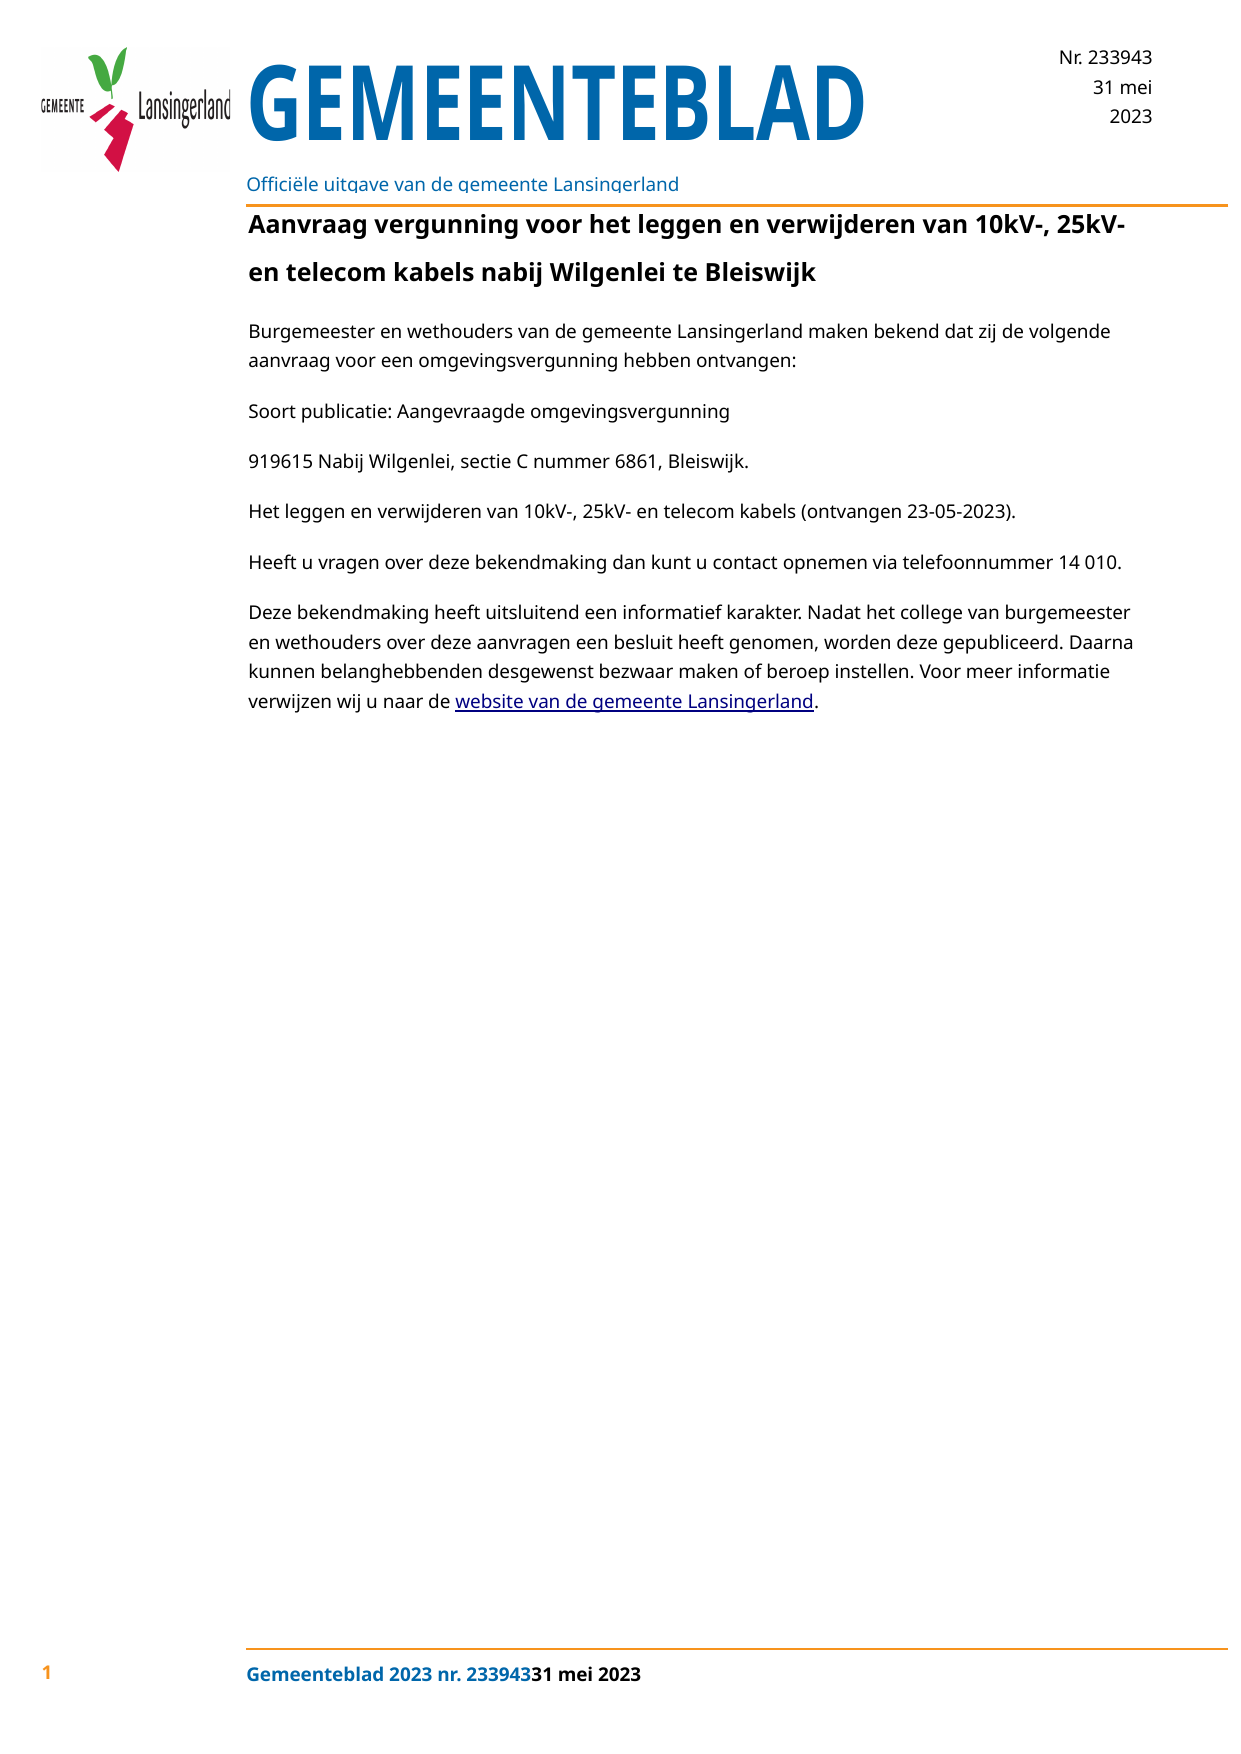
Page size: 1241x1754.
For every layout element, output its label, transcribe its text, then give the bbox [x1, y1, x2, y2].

text Soort publicatie: Aangevraagde omgevingsvergunning [248, 398, 1152, 424]
text Het leggen en verwijderen van 10kV-, 25kV- en telecom kabels (ontvangen 23-05-2023). [248, 499, 1152, 524]
text 919615 Nabij Wilgenlei, sectie C nummer 6861, Bleiswijk. [248, 448, 1152, 474]
picture [41, 47, 231, 172]
text Burgemeester en wethouders van de gemeente Lansingerland maken bekend dat zij de volgende aanvraag voor een omgevingsvergunning hebben ontvangen: [248, 318, 1152, 373]
text Aanvraag vergunning voor het leggen en verwijderen van 10kV-, 25kV- en telecom kabels nabij Wilgenlei te Bleiswijk [248, 207, 1152, 288]
text Heeft u vragen over deze bekendmaking dan kunt u contact opnemen via telefoonnummer 14 010. [248, 549, 1152, 575]
text Deze bekendmaking heeft uitsluitend een informatief karakter. Nadat het college van burgemeester en wethouders over deze aanvragen een besluit heeft genomen, worden deze gepubliceerd. Daarna kunnen belanghebbenden desgewenst bezwaar maken of beroep instellen. Voor meer informatie verwijzen wij u naar de website van de gemeente Lansingerland. [248, 599, 1152, 714]
